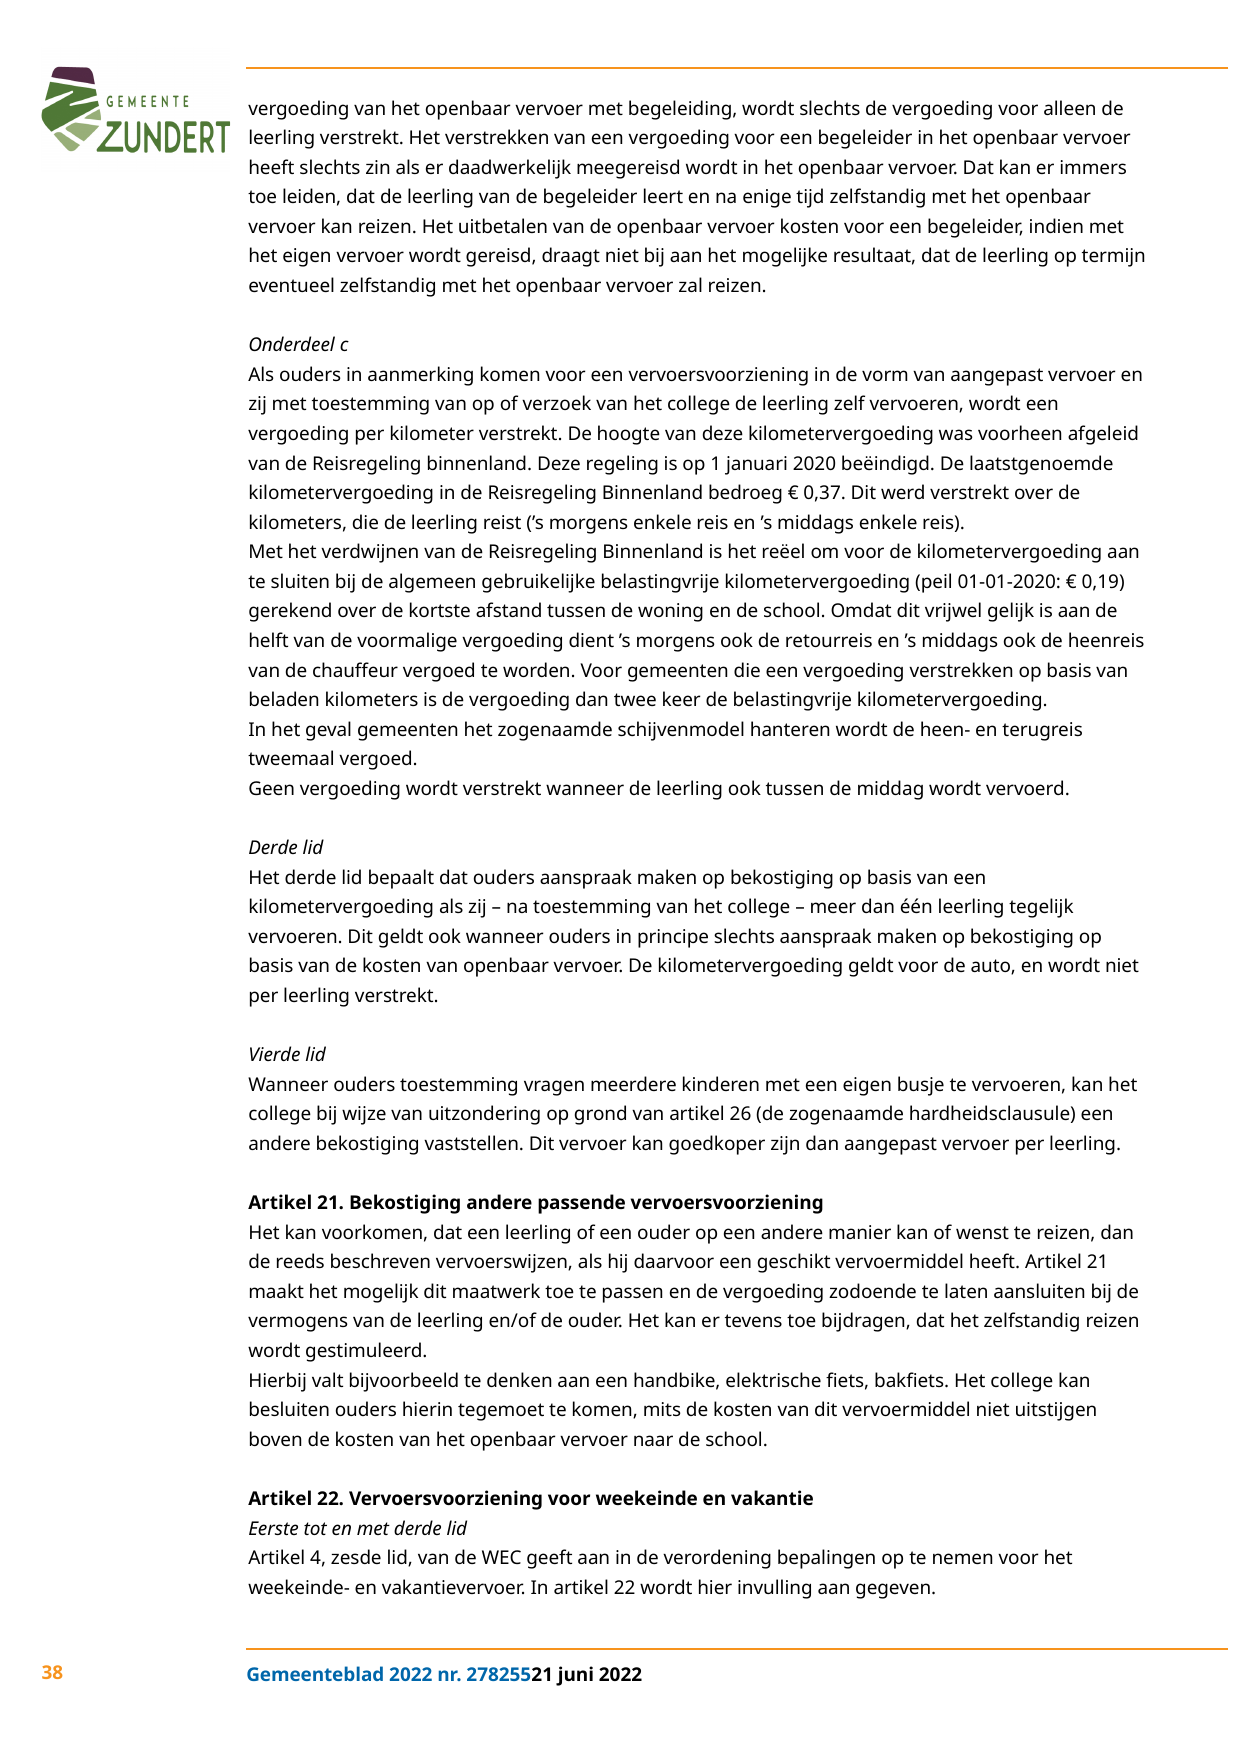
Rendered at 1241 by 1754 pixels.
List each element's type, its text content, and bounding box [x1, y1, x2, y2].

text Eerste tot en met derde lid [248, 1515, 1152, 1541]
text Artikel 21. Bekostiging andere passende vervoersvoorziening [248, 1189, 1152, 1215]
text Wanneer ouders toestemming vragen meerdere kinderen met een eigen busje te vervoeren, kan het college bij wijze van uitzondering op grond van artikel 26 (de zogenaamde hardheidsclausule) een andere bekostiging vaststellen. Dit vervoer kan goedkoper zijn dan aangepast vervoer per leerling. [248, 1071, 1152, 1156]
text Vierde lid [248, 1041, 1152, 1067]
text Artikel 4, zesde lid, van de WEC geeft aan in de verordening bepalingen op te nemen voor het weekeinde- en vakantievervoer. In artikel 22 wordt hier invulling aan gegeven. [248, 1544, 1152, 1600]
text Met het verdwijnen van de Reisregeling Binnenland is het reëel om voor de kilometervergoeding aan te sluiten bij de algemeen gebruikelijke belastingvrije kilometervergoeding (peil 01-01-2020: € 0,19) gerekend over de kortste afstand tussen de woning en de school. Omdat dit vrijwel gelijk is aan de helft van de voormalige vergoeding dient ’s morgens ook de retourreis en ’s middags ook de heenreis van de chauffeur vergoed te worden. Voor gemeenten die een vergoeding verstrekken op basis van beladen kilometers is de vergoeding dan twee keer de belastingvrije kilometervergoeding. [248, 538, 1152, 712]
text vergoeding van het openbaar vervoer met begeleiding, wordt slechts de vergoeding voor alleen de leerling verstrekt. Het verstrekken van een vergoeding voor een begeleider in het openbaar vervoer heeft slechts zin als er daadwerkelijk meegereisd wordt in het openbaar vervoer. Dat kan er immers toe leiden, dat de leerling van de begeleider leert en na enige tijd zelfstandig met het openbaar vervoer kan reizen. Het uitbetalen van de openbaar vervoer kosten voor een begeleider, indien met het eigen vervoer wordt gereisd, draagt niet bij aan het mogelijke resultaat, dat de leerling op termijn eventueel zelfstandig met het openbaar vervoer zal reizen. [248, 95, 1152, 298]
text Artikel 22. Vervoersvoorziening voor weekeinde en vakantie [248, 1485, 1152, 1511]
picture [41, 47, 231, 172]
text Derde lid [248, 834, 1152, 860]
text In het geval gemeenten het zogenaamde schijvenmodel hanteren wordt de heen- en terugreis tweemaal vergoed. [248, 716, 1152, 771]
text Het derde lid bepaalt dat ouders aanspraak maken op bekostiging op basis van een kilometervergoeding als zij – na toestemming van het college – meer dan één leerling tegelijk vervoeren. Dit geldt ook wanneer ouders in principe slechts aanspraak maken op bekostiging op basis van de kosten van openbaar vervoer. De kilometervergoeding geldt voor de auto, en wordt niet per leerling verstrekt. [248, 864, 1152, 1008]
text Het kan voorkomen, dat een leerling of een ouder op een andere manier kan of wenst te reizen, dan de reeds beschreven vervoerswijzen, als hij daarvoor een geschikt vervoermiddel heeft. Artikel 21 maakt het mogelijk dit maatwerk toe te passen en de vergoeding zodoende te laten aansluiten bij de vermogens van de leerling en/of de ouder. Het kan er tevens toe bijdragen, dat het zelfstandig reizen wordt gestimuleerd. [248, 1219, 1152, 1363]
text Hierbij valt bijvoorbeeld te denken aan een handbike, elektrische fiets, bakfiets. Het college kan besluiten ouders hierin tegemoet te komen, mits de kosten van dit vervoermiddel niet uitstijgen boven de kosten van het openbaar vervoer naar de school. [248, 1367, 1152, 1452]
text Als ouders in aanmerking komen voor een vervoersvoorziening in de vorm van aangepast vervoer en zij met toestemming van op of verzoek van het college de leerling zelf vervoeren, wordt een vergoeding per kilometer verstrekt. De hoogte van deze kilometervergoeding was voorheen afgeleid van de Reisregeling binnenland. Deze regeling is op 1 januari 2020 beëindigd. De laatstgenoemde kilometervergoeding in de Reisregeling Binnenland bedroeg € 0,37. Dit werd verstrekt over de kilometers, die de leerling reist (’s morgens enkele reis en ’s middags enkele reis). [248, 361, 1152, 535]
text Geen vergoeding wordt verstrekt wanneer de leerling ook tussen de middag wordt vervoerd. [248, 775, 1152, 801]
text Onderdeel c [248, 331, 1152, 357]
